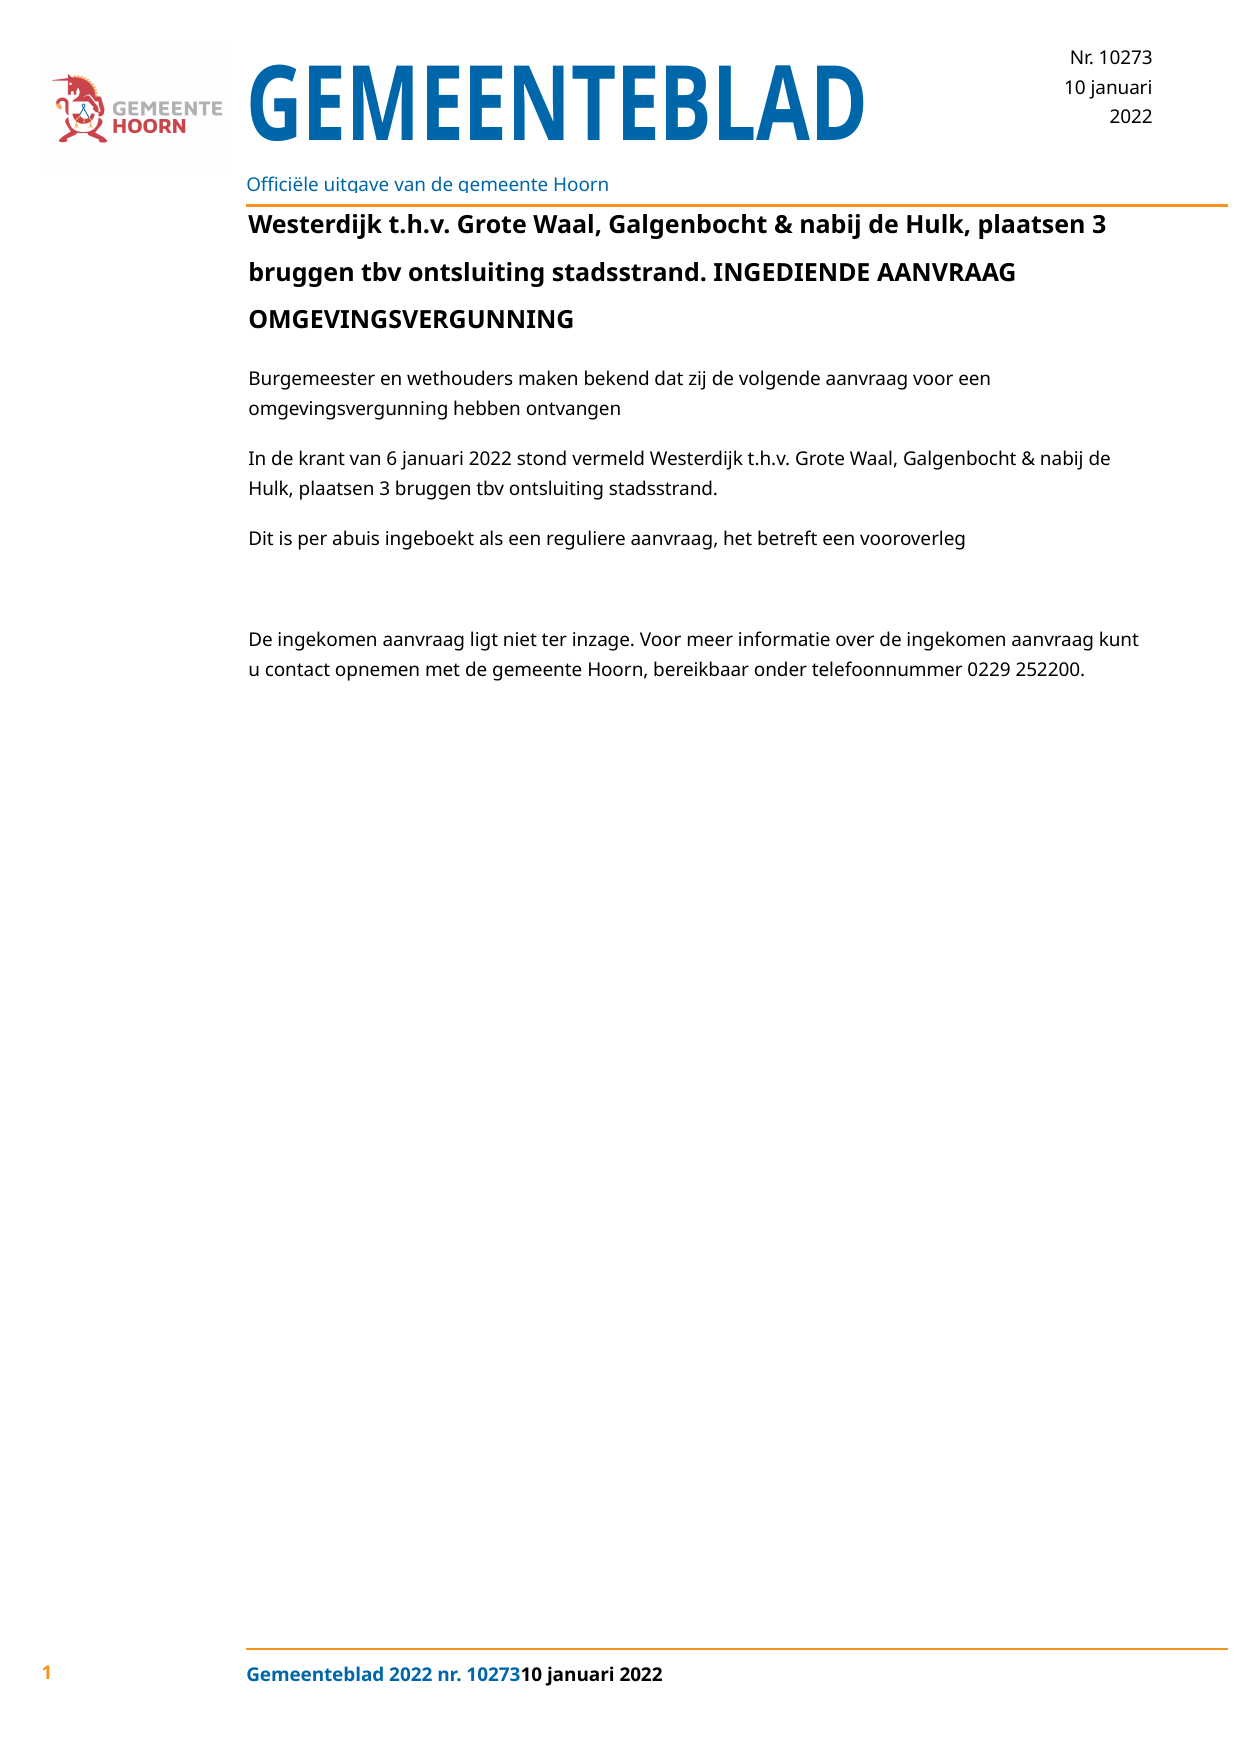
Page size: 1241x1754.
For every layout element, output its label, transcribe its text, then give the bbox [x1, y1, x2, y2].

text Dit is per abuis ingeboekt als een reguliere aanvraag, het betreft een vooroverleg [248, 526, 1152, 551]
text Westerdijk t.h.v. Grote Waal, Galgenbocht & nabij de Hulk, plaatsen 3 bruggen tbv ontsluiting stadsstrand. INGEDIENDE AANVRAAG OMGEVINGSVERGUNNING [248, 207, 1152, 336]
text Burgemeester en wethouders maken bekend dat zij de volgende aanvraag voor een omgevingsvergunning hebben ontvangen [248, 366, 1152, 421]
picture [41, 47, 231, 172]
text De ingekomen aanvraag ligt niet ter inzage. Voor meer informatie over de ingekomen aanvraag kunt u contact opnemen met de gemeente Hoorn, bereikbaar onder telefoonnummer 0229 252200. [248, 626, 1152, 682]
text In de krant van 6 januari 2022 stond vermeld Westerdijk t.h.v. Grote Waal, Galgenbocht & nabij de Hulk, plaatsen 3 bruggen tbv ontsluiting stadsstrand. [248, 446, 1152, 501]
